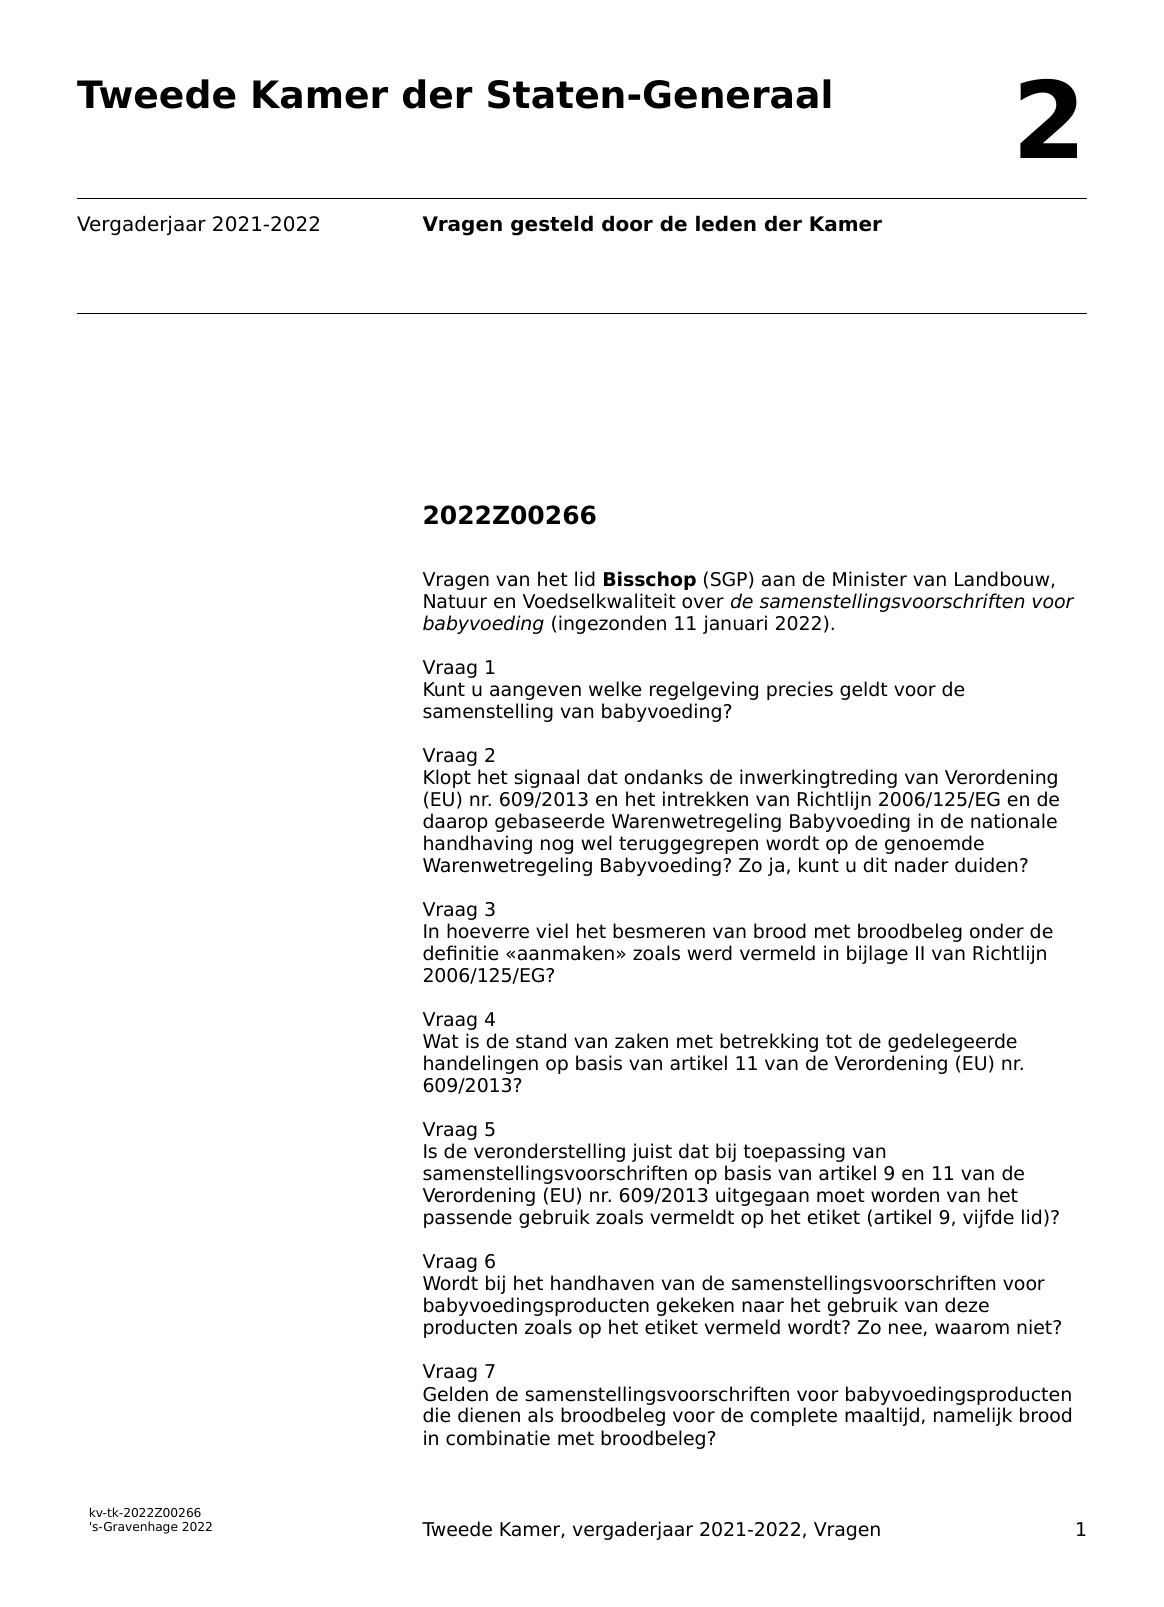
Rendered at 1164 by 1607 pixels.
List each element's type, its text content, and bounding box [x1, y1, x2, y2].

table_cell Vergaderjaar 2021-2022 [77, 199, 422, 313]
text Vraag 5 [422, 1119, 1087, 1141]
text 's-Gravenhage 2022 [88, 1520, 323, 1534]
text Wat is de stand van zaken met betrekking tot de gedelegeerde handelingen op basis van artikel 11 van de Verordening (EU) nr. 609/2013? [422, 1031, 1087, 1097]
text Klopt het signaal dat ondanks de inwerkingtreding van Verordening (EU) nr. 609/2013 en het intrekken van Richtlijn 2006/125/EG en de daarop gebaseerde Warenwetregeling Babyvoeding in de nationale handhaving nog wel teruggegrepen wordt op de genoemde Warenwetregeling Babyvoeding? Zo ja, kunt u dit nader duiden? [422, 767, 1087, 877]
text 2022Z00266 [422, 501, 1087, 531]
text Vraag 6 [422, 1251, 1087, 1273]
text Is de veronderstelling juist dat bij toepassing van samenstellingsvoorschriften op basis van artikel 9 en 11 van de Verordening (EU) nr. 609/2013 uitgegaan moet worden van het passende gebruik zoals vermeldt op het etiket (artikel 9, vijfde lid)? [422, 1141, 1087, 1229]
text Kunt u aangeven welke regelgeving precies geldt voor de samenstelling van babyvoeding? [422, 679, 1087, 723]
text In hoeverre viel het besmeren van brood met broodbeleg onder de definitie «aanmaken» zoals werd vermeld in bijlage II van Richtlijn 2006/125/EG? [422, 921, 1087, 987]
text Vraag 4 [422, 1009, 1087, 1031]
text Vragen van het lid Bisschop (SGP) aan de Minister van Landbouw, Natuur en Voedselkwaliteit over de samenstellingsvoorschriften voor babyvoeding (ingezonden 11 januari 2022). [422, 569, 1087, 635]
text Wordt bij het handhaven van de samenstellingsvoorschriften voor babyvoedingsproducten gekeken naar het gebruik van deze producten zoals op het etiket vermeld wordt? Zo nee, waarom niet? [422, 1273, 1087, 1339]
text kv-tk-2022Z00266 [88, 1506, 323, 1520]
text Vraag 7 [422, 1361, 1087, 1383]
table_header Tweede Kamer der Staten-Generaal [77, 59, 886, 198]
text Gelden de samenstellingsvoorschriften voor babyvoedingsproducten die dienen als broodbeleg voor de complete maaltijd, namelijk brood in combinatie met broodbeleg? [422, 1383, 1087, 1449]
text Vraag 2 [422, 745, 1087, 767]
text Vraag 1 [422, 657, 1087, 679]
table_header 2 [886, 59, 1087, 198]
table_cell Vragen gesteld door de leden der Kamer [422, 199, 1087, 313]
text Vraag 3 [422, 899, 1087, 921]
